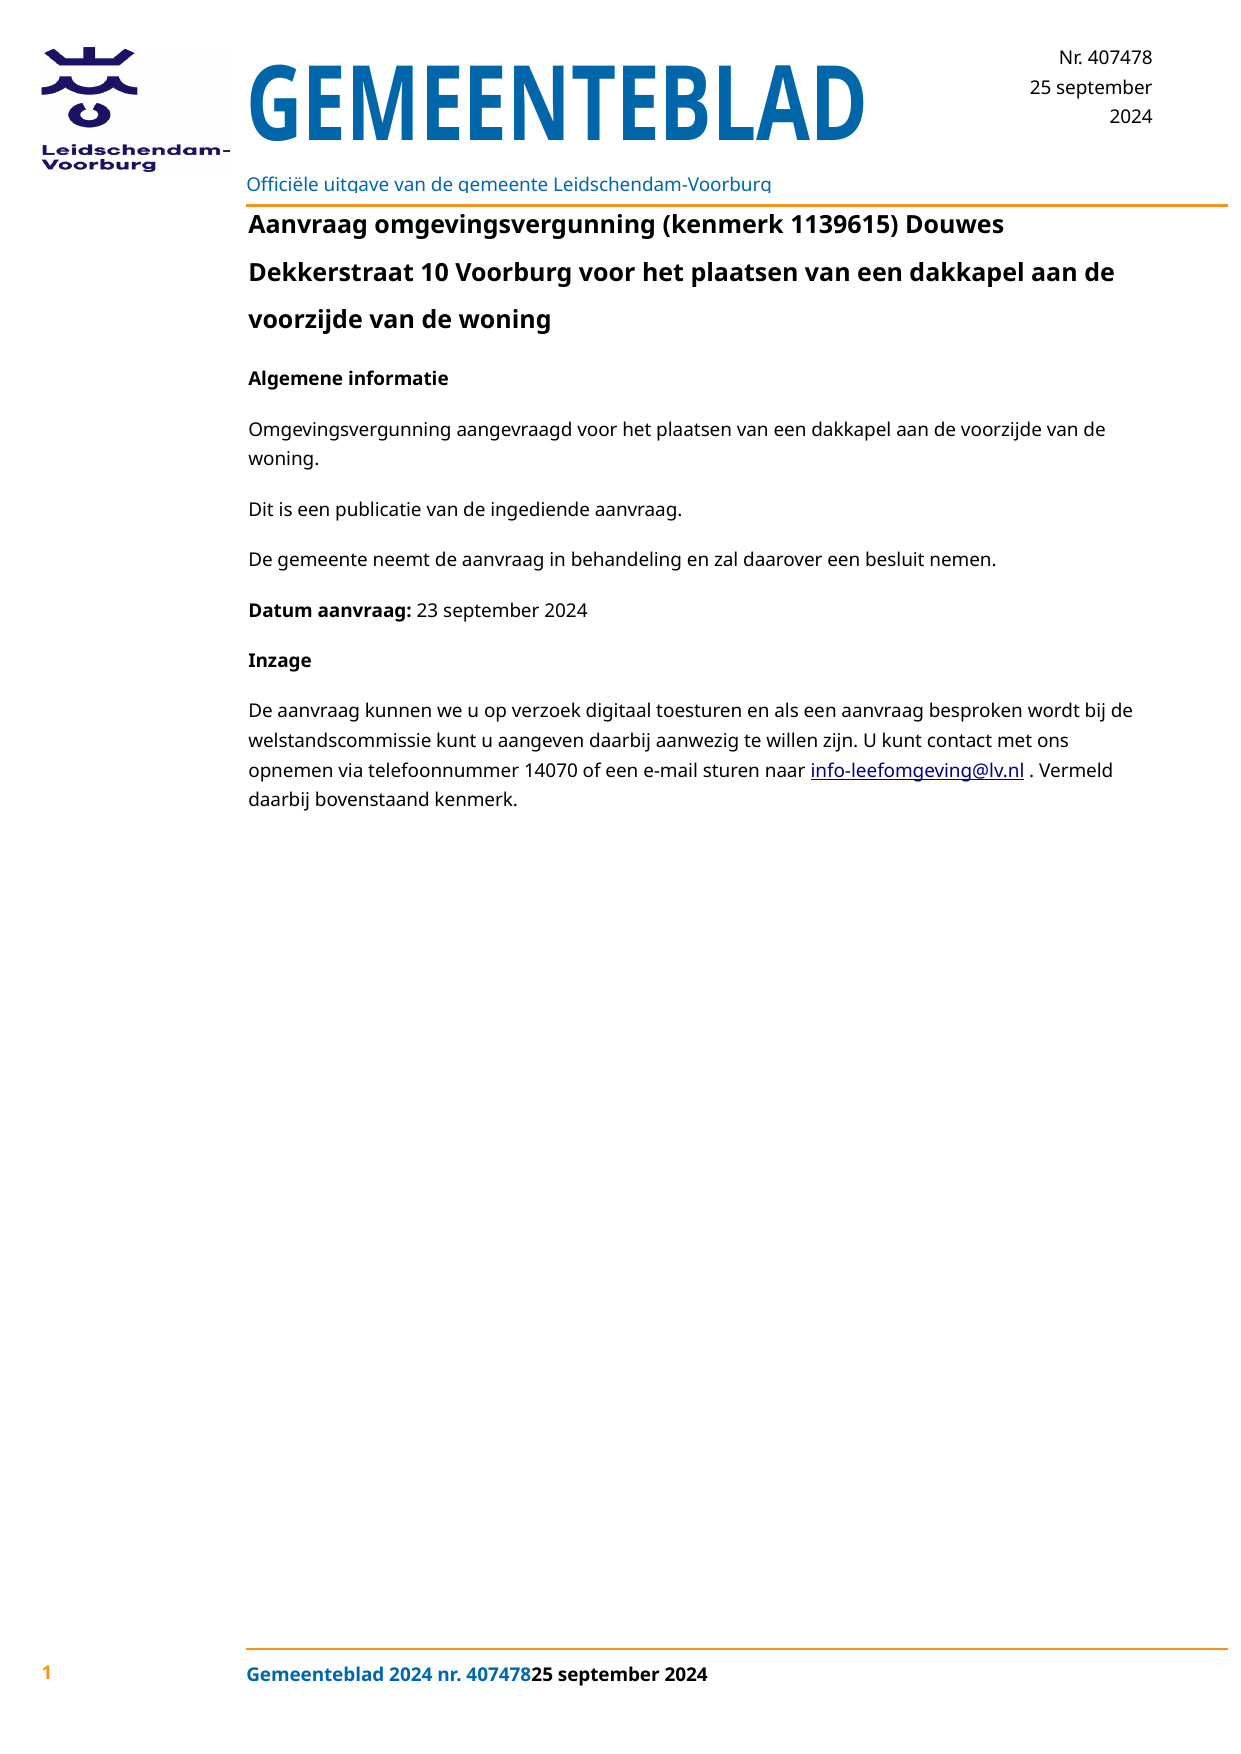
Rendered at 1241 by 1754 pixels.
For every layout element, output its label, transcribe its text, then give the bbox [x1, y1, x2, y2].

text Algemene informatie [248, 366, 1152, 391]
text Omgevingsvergunning aangevraagd voor het plaatsen van een dakkapel aan de voorzijde van de woning. [248, 416, 1152, 471]
text De aanvraag kunnen we u op verzoek digitaal toesturen en als een aanvraag besproken wordt bij de welstandscommissie kunt u aangeven daarbij aanwezig te willen zijn. U kunt contact met ons opnemen via telefoonnummer 14070 of een e-mail sturen naar info-leefomgeving@lv.nl . Vermeld daarbij bovenstaand kenmerk. [248, 698, 1152, 812]
text Aanvraag omgevingsvergunning (kenmerk 1139615) Douwes Dekkerstraat 10 Voorburg voor het plaatsen van een dakkapel aan de voorzijde van de woning [248, 207, 1152, 336]
text De gemeente neemt de aanvraag in behandeling en zal daarover een besluit nemen. [248, 546, 1152, 572]
text Dit is een publicatie van de ingediende aanvraag. [248, 496, 1152, 522]
picture [41, 47, 231, 172]
text Datum aanvraag: 23 september 2024 [248, 597, 1152, 622]
text Inzage [248, 647, 1152, 673]
